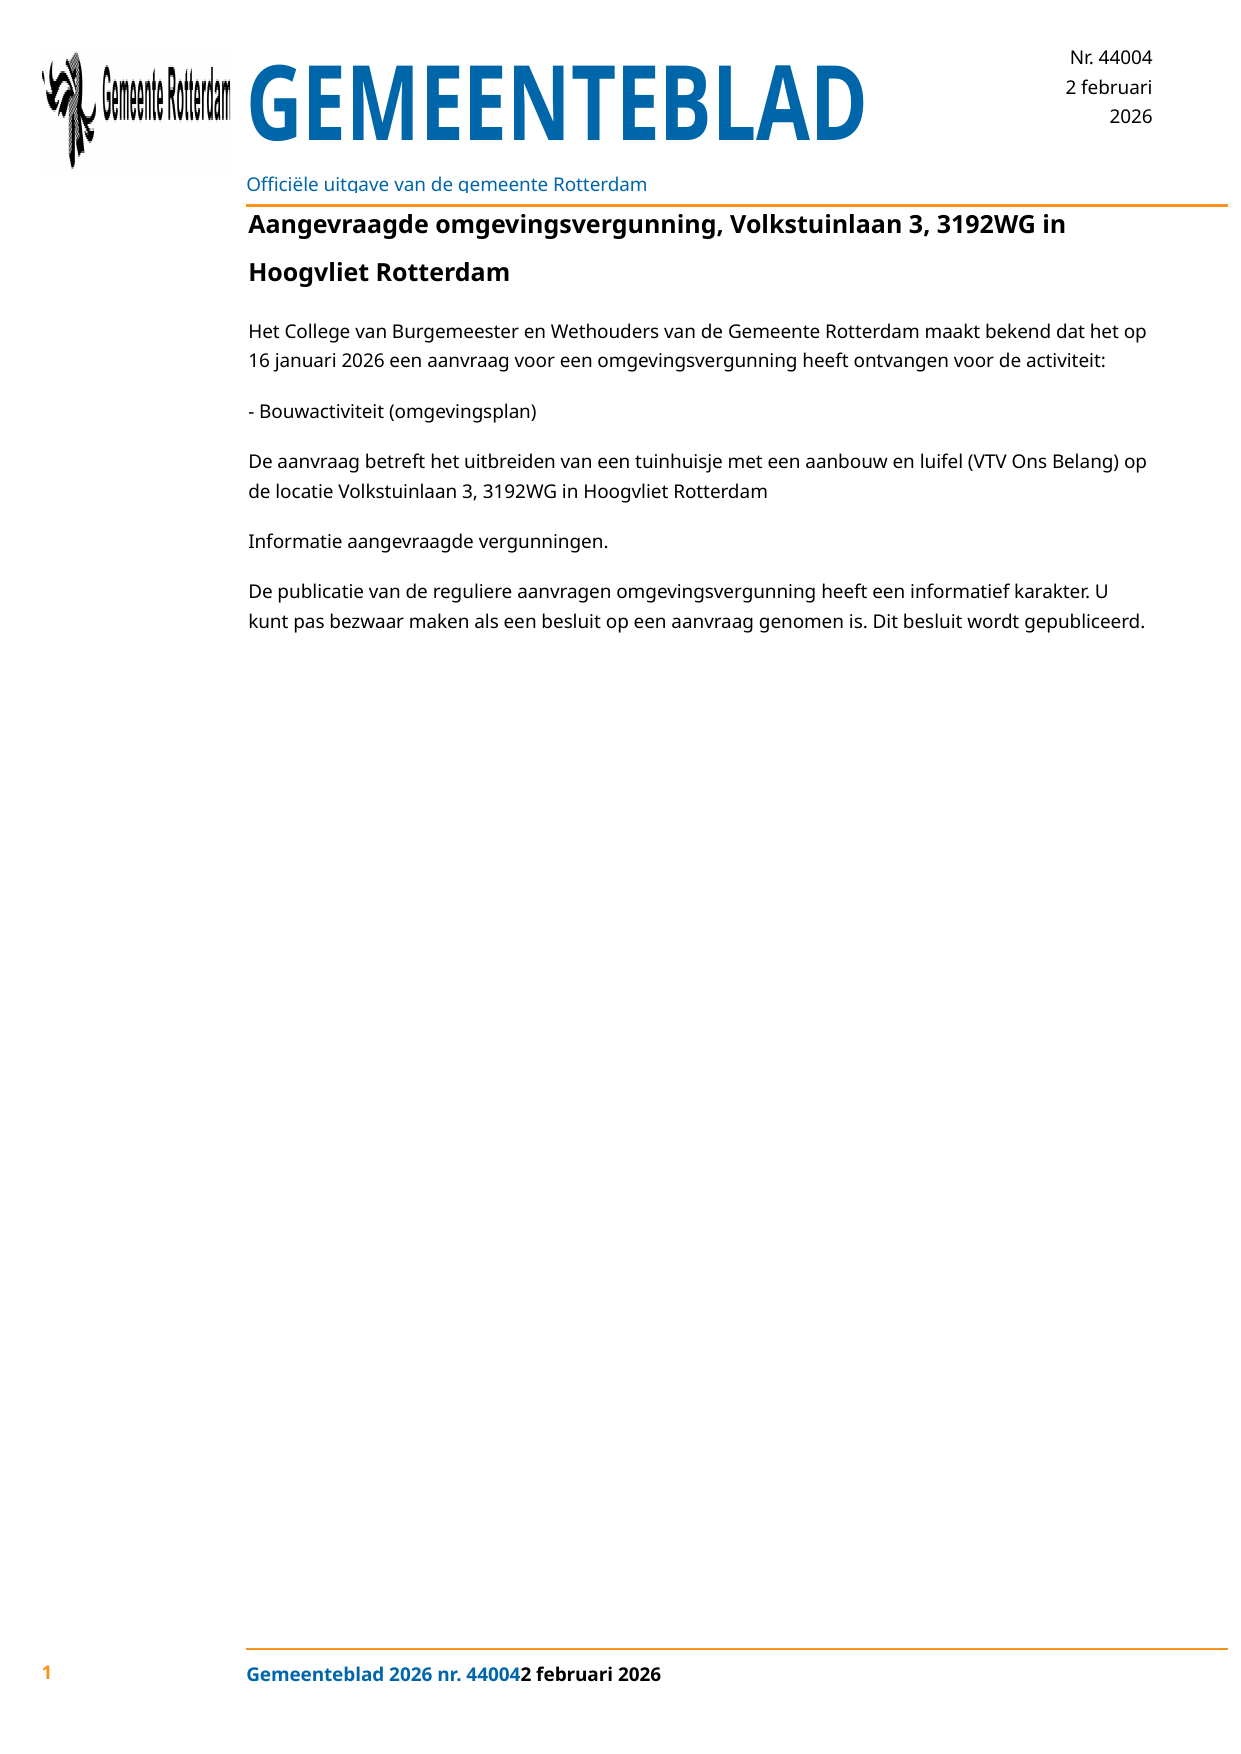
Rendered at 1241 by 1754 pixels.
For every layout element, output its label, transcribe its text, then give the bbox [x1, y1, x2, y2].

text - Bouwactiviteit (omgevingsplan) [248, 398, 1152, 424]
text De aanvraag betreft het uitbreiden van een tuinhuisje met een aanbouw en luifel (VTV Ons Belang) op de locatie Volkstuinlaan 3, 3192WG in Hoogvliet Rotterdam [248, 448, 1152, 504]
text Aangevraagde omgevingsvergunning, Volkstuinlaan 3, 3192WG in Hoogvliet Rotterdam [248, 207, 1152, 288]
text Informatie aangevraagde vergunningen. [248, 528, 1152, 554]
text Het College van Burgemeester en Wethouders van de Gemeente Rotterdam maakt bekend dat het op 16 januari 2026 een aanvraag voor een omgevingsvergunning heeft ontvangen voor de activiteit: [248, 318, 1152, 373]
picture [41, 47, 231, 172]
text De publicatie van de reguliere aanvragen omgevingsvergunning heeft een informatief karakter. U kunt pas bezwaar maken als een besluit op een aanvraag genomen is. Dit besluit wordt gepubliceerd. [248, 579, 1152, 634]
